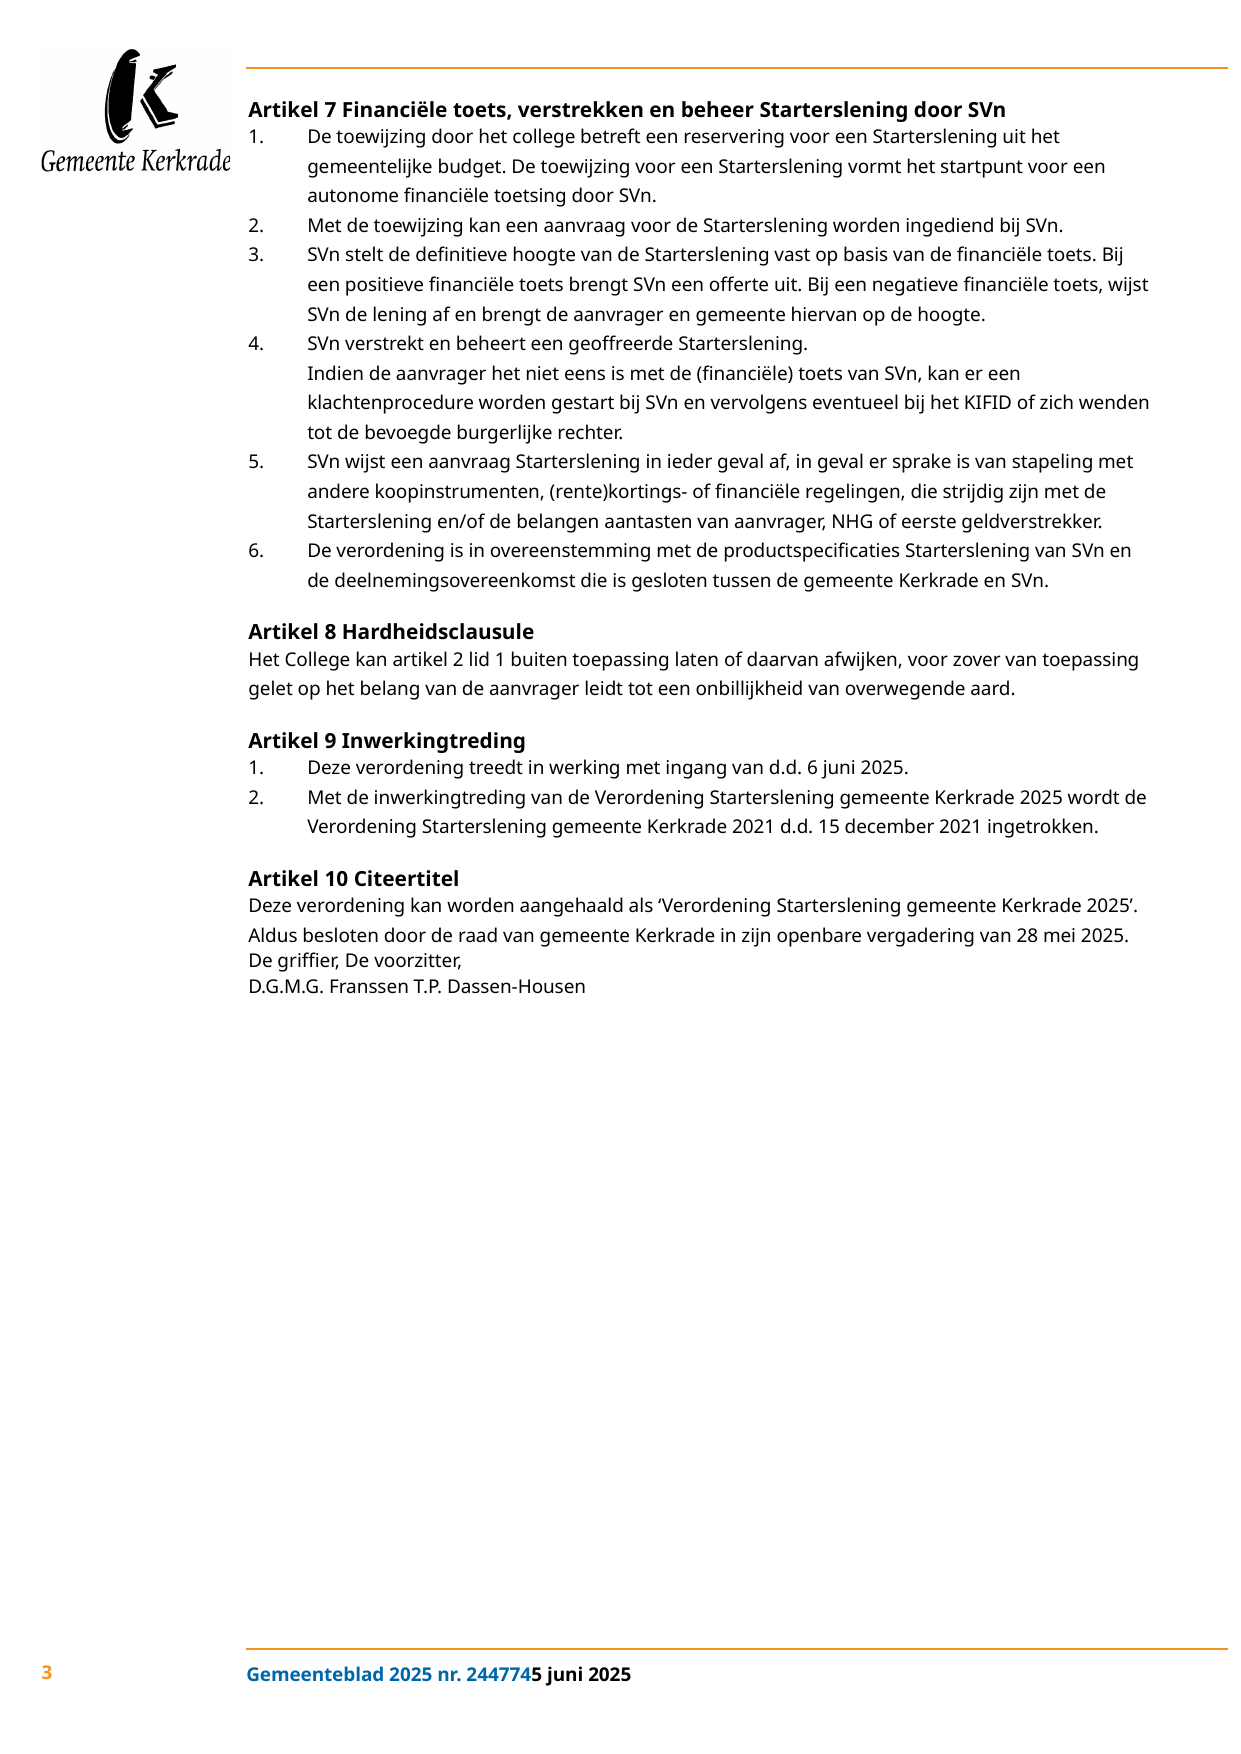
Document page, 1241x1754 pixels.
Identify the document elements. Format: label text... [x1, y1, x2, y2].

text Deze verordening kan worden aangehaald als ‘Verordening Starterslening gemeente Kerkrade 2025’. [248, 892, 1152, 918]
list Deze verordening treedt in werking met ingang van d.d. 6 juni 2025. [248, 754, 1152, 780]
list SVn verstrekt en beheert een geoffreerde Starterslening. [248, 330, 1152, 356]
text D.G.M.G. Franssen T.P. Dassen-Housen [248, 973, 1152, 999]
text Artikel 10 Citeertitel [248, 864, 1152, 892]
text Artikel 7 Financiële toets, verstrekken en beheer Starterslening door SVn [248, 95, 1152, 123]
text De griffier, De voorzitter, [248, 948, 1152, 973]
list SVn wijst een aanvraag Starterslening in ieder geval af, in geval er sprake is van stapeling met andere koopinstrumenten, (rente)kortings- of financiële regelingen, die strijdig zijn met de Starterslening en/of de belangen aantasten van aanvrager, NHG of eerste geldverstrekker. [248, 449, 1152, 533]
text Aldus besloten door de raad van gemeente Kerkrade in zijn openbare vergadering van 28 mei 2025. [248, 922, 1152, 948]
list De toewijzing door het college betreft een reservering voor een Starterslening uit het gemeentelijke budget. De toewijzing voor een Starterslening vormt het startpunt voor een autonome financiële toetsing door SVn. [248, 123, 1152, 208]
text Artikel 8 Hardheidsclausule [248, 617, 1152, 646]
list De verordening is in overeenstemming met de productspecificaties Starterslening van SVn en de deelnemingsovereenkomst die is gesloten tussen de gemeente Kerkrade en SVn. [248, 537, 1152, 593]
list Met de toewijzing kan een aanvraag voor de Starterslening worden ingediend bij SVn. [248, 212, 1152, 238]
text Het College kan artikel 2 lid 1 buiten toepassing laten of daarvan afwijken, voor zover van toepassing gelet op het belang van de aanvrager leidt tot een onbillijkheid van overwegende aard. [248, 646, 1152, 701]
list SVn stelt de definitieve hoogte van de Starterslening vast op basis van de financiële toets. Bij een positieve financiële toets brengt SVn een offerte uit. Bij een negatieve financiële toets, wijst SVn de lening af en brengt de aanvrager en gemeente hiervan op de hoogte. [248, 242, 1152, 326]
list Indien de aanvrager het niet eens is met de (financiële) toets van SVn, kan er een klachtenprocedure worden gestart bij SVn en vervolgens eventueel bij het KIFID of zich wenden tot de bevoegde burgerlijke rechter. [248, 360, 1152, 445]
list Met de inwerkingtreding van de Verordening Starterslening gemeente Kerkrade 2025 wordt de Verordening Starterslening gemeente Kerkrade 2021 d.d. 15 december 2021 ingetrokken. [248, 784, 1152, 839]
picture [41, 47, 231, 172]
text Artikel 9 Inwerkingtreding [248, 726, 1152, 754]
